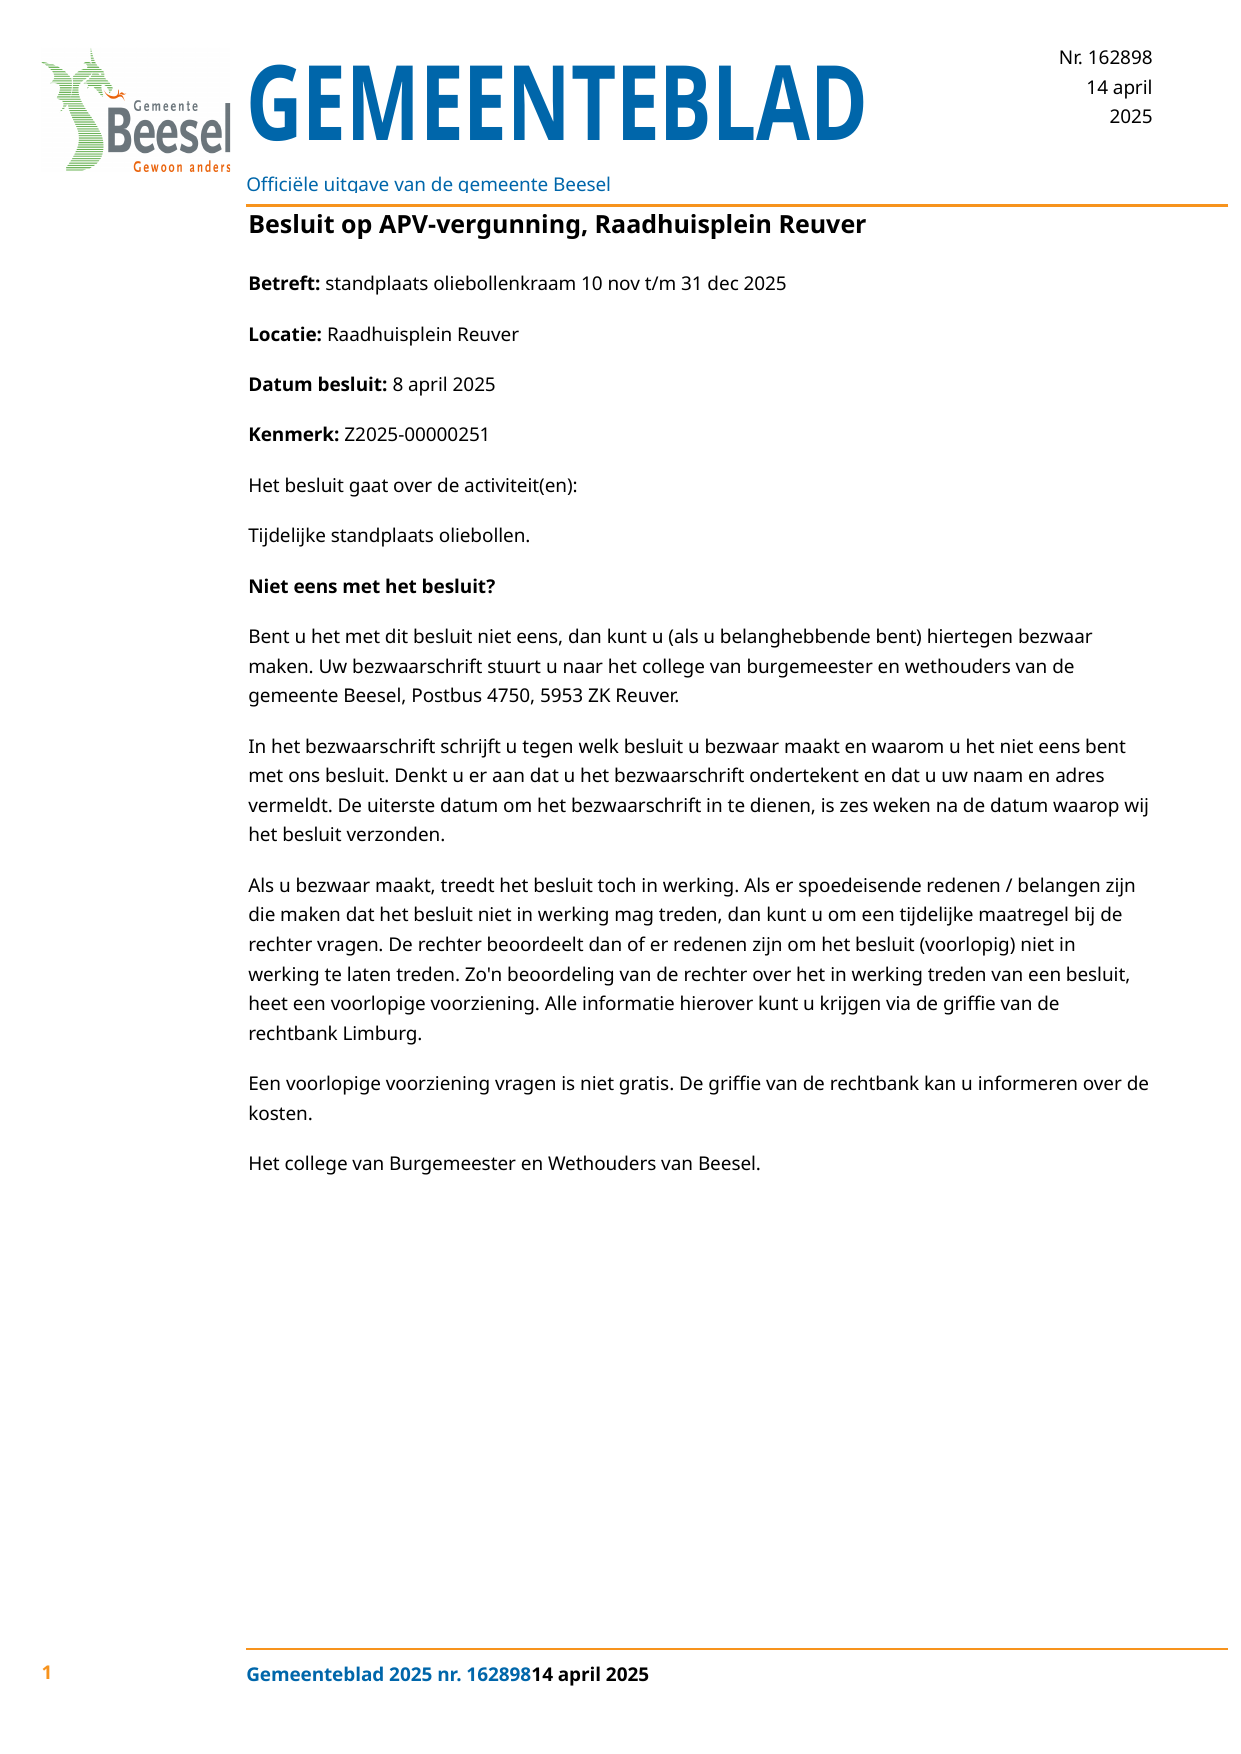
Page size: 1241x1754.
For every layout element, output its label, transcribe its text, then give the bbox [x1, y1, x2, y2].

picture [41, 47, 231, 172]
text Bent u het met dit besluit niet eens, dan kunt u (als u belanghebbende bent) hiertegen bezwaar maken. Uw bezwaarschrift stuurt u naar het college van burgemeester en wethouders van de gemeente Beesel, Postbus 4750, 5953 ZK Reuver. [248, 623, 1152, 708]
text Datum besluit: 8 april 2025 [248, 371, 1152, 397]
text Niet eens met het besluit? [248, 573, 1152, 598]
text Kenmerk: Z2025-00000251 [248, 422, 1152, 447]
text Het college van Burgemeester en Wethouders van Beesel. [248, 1150, 1152, 1176]
text Betreft: standplaats oliebollenkraam 10 nov t/m 31 dec 2025 [248, 270, 1152, 296]
text Tijdelijke standplaats oliebollen. [248, 522, 1152, 548]
text Een voorlopige voorziening vragen is niet gratis. De griffie van de rechtbank kan u informeren over de kosten. [248, 1070, 1152, 1126]
text Besluit op APV-vergunning, Raadhuisplein Reuver [248, 207, 1152, 241]
text Locatie: Raadhuisplein Reuver [248, 321, 1152, 346]
text In het bezwaarschrift schrijft u tegen welk besluit u bezwaar maakt en waarom u het niet eens bent met ons besluit. Denkt u er aan dat u het bezwaarschrift ondertekent en dat u uw naam en adres vermeldt. De uiterste datum om het bezwaarschrift in te dienen, is zes weken na de datum waarop wij het besluit verzonden. [248, 733, 1152, 847]
text Als u bezwaar maakt, treedt het besluit toch in werking. Als er spoedeisende redenen / belangen zijn die maken dat het besluit niet in werking mag treden, dan kunt u om een tijdelijke maatregel bij de rechter vragen. De rechter beoordeelt dan of er redenen zijn om het besluit (voorlopig) niet in werking te laten treden. Zo'n beoordeling van de rechter over het in werking treden van een besluit, heet een voorlopige voorziening. Alle informatie hierover kunt u krijgen via de griffie van de rechtbank Limburg. [248, 872, 1152, 1046]
text Het besluit gaat over de activiteit(en): [248, 472, 1152, 498]
